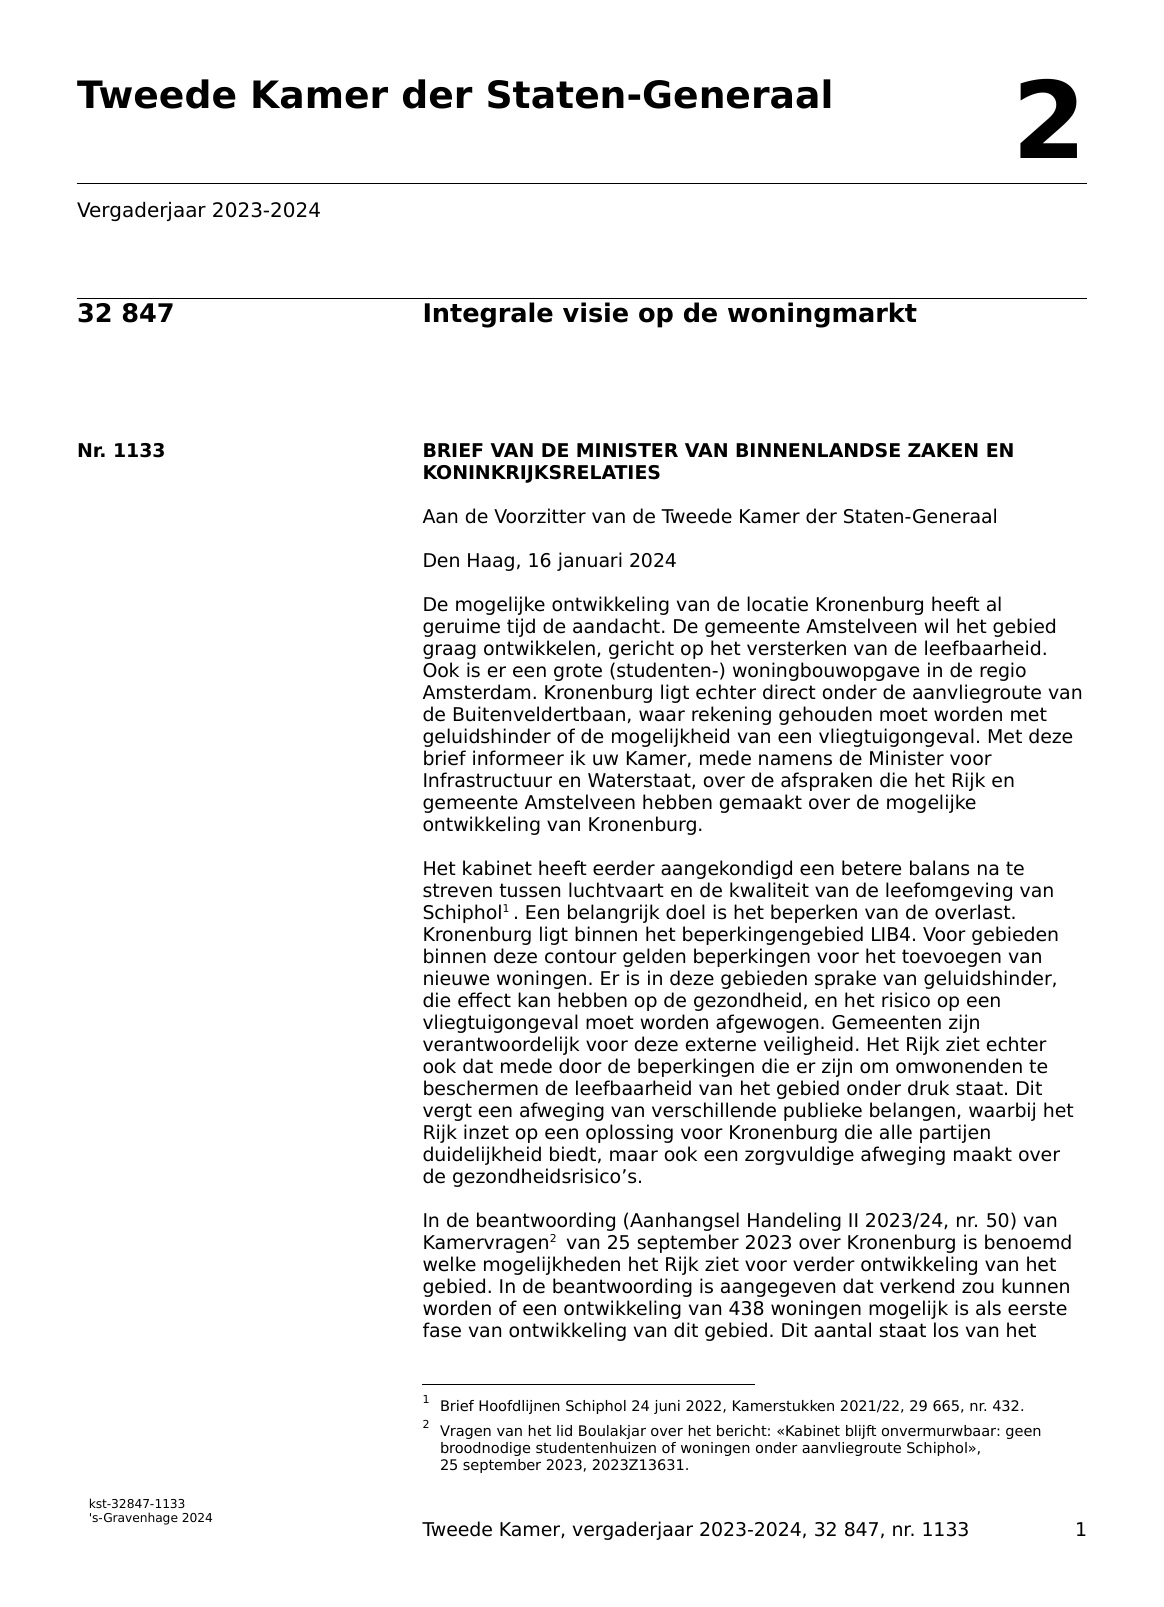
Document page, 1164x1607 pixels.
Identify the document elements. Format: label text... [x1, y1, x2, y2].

text De mogelijke ontwikkeling van de locatie Kronenburg heeft al geruime tijd de aandacht. De gemeente Amstelveen wil het gebied graag ontwikkelen, gericht op het versterken van de leefbaarheid. Ook is er een grote (studenten-) woningbouwopgave in de regio Amsterdam. Kronenburg ligt echter direct onder de aanvliegroute van de Buitenveldertbaan, waar rekening gehouden moet worden met geluidshinder of de mogelijkheid van een vliegtuigongeval. Met deze brief informeer ik uw Kamer, mede namens de Minister voor Infrastructuur en Waterstaat, over de afspraken die het Rijk en gemeente Amstelveen hebben gemaakt over de mogelijke ontwikkeling van Kronenburg. [422, 594, 1087, 836]
table_header 2 [886, 59, 1087, 183]
text In de beantwoording (Aanhangsel Handeling II 2023/24, nr. 50) van Kamervragen van 25 september 2023 over Kronenburg is benoemd welke mogelijkheden het Rijk ziet voor verder ontwikkeling van het gebied. In de beantwoording is aangegeven dat verkend zou kunnen worden of een ontwikkeling van 438 woningen mogelijk is als eerste fase van ontwikkeling van dit gebied. Dit aantal staat los van het [422, 1210, 1087, 1342]
text Aan de Voorzitter van de Tweede Kamer der Staten-Generaal [422, 506, 1087, 528]
table_header Tweede Kamer der Staten-Generaal [77, 59, 886, 183]
text Brief Hoofdlijnen Schiphol 24 juni 2022, Kamerstukken 2021/22, 29 665, nr. 432. [422, 1393, 1087, 1416]
table_cell Vergaderjaar 2023-2024 [77, 184, 1087, 298]
text Den Haag, 16 januari 2024 [422, 550, 1087, 572]
text 's-Gravenhage 2024 [88, 1511, 323, 1525]
text Vragen van het lid Boulakjar over het bericht: «Kabinet blijft onvermurwbaar: geen broodnodige studentenhuizen of woningen onder aanvliegroute Schiphol», 25 september 2023, 2023Z13631. [422, 1418, 1087, 1474]
text Het kabinet heeft eerder aangekondigd een betere balans na te streven tussen luchtvaart en de kwaliteit van de leefomgeving van Schiphol. Een belangrijk doel is het beperken van de overlast. Kronenburg ligt binnen het beperkingengebied LIB4. Voor gebieden binnen deze contour gelden beperkingen voor het toevoegen van nieuwe woningen. Er is in deze gebieden sprake van geluidshinder, die effect kan hebben op de gezondheid, en het risico op een vliegtuigongeval moet worden afgewogen. Gemeenten zijn verantwoordelijk voor deze externe veiligheid. Het Rijk ziet echter ook dat mede door de beperkingen die er zijn om omwonenden te beschermen de leefbaarheid van het gebied onder druk staat. Dit vergt een afweging van verschillende publieke belangen, waarbij het Rijk inzet op een oplossing voor Kronenburg die alle partijen duidelijkheid biedt, maar ook een zorgvuldige afweging maakt over de gezondheidsrisico’s. [422, 858, 1087, 1188]
text kst-32847-1133 [88, 1497, 323, 1511]
subtitle 32 847 Integrale visie op de woningmarkt [77, 299, 1087, 329]
subtitle Nr. 1133 BRIEF VAN DE MINISTER VAN BINNENLANDSE ZAKEN EN KONINKRIJKSRELATIES [77, 440, 1087, 484]
